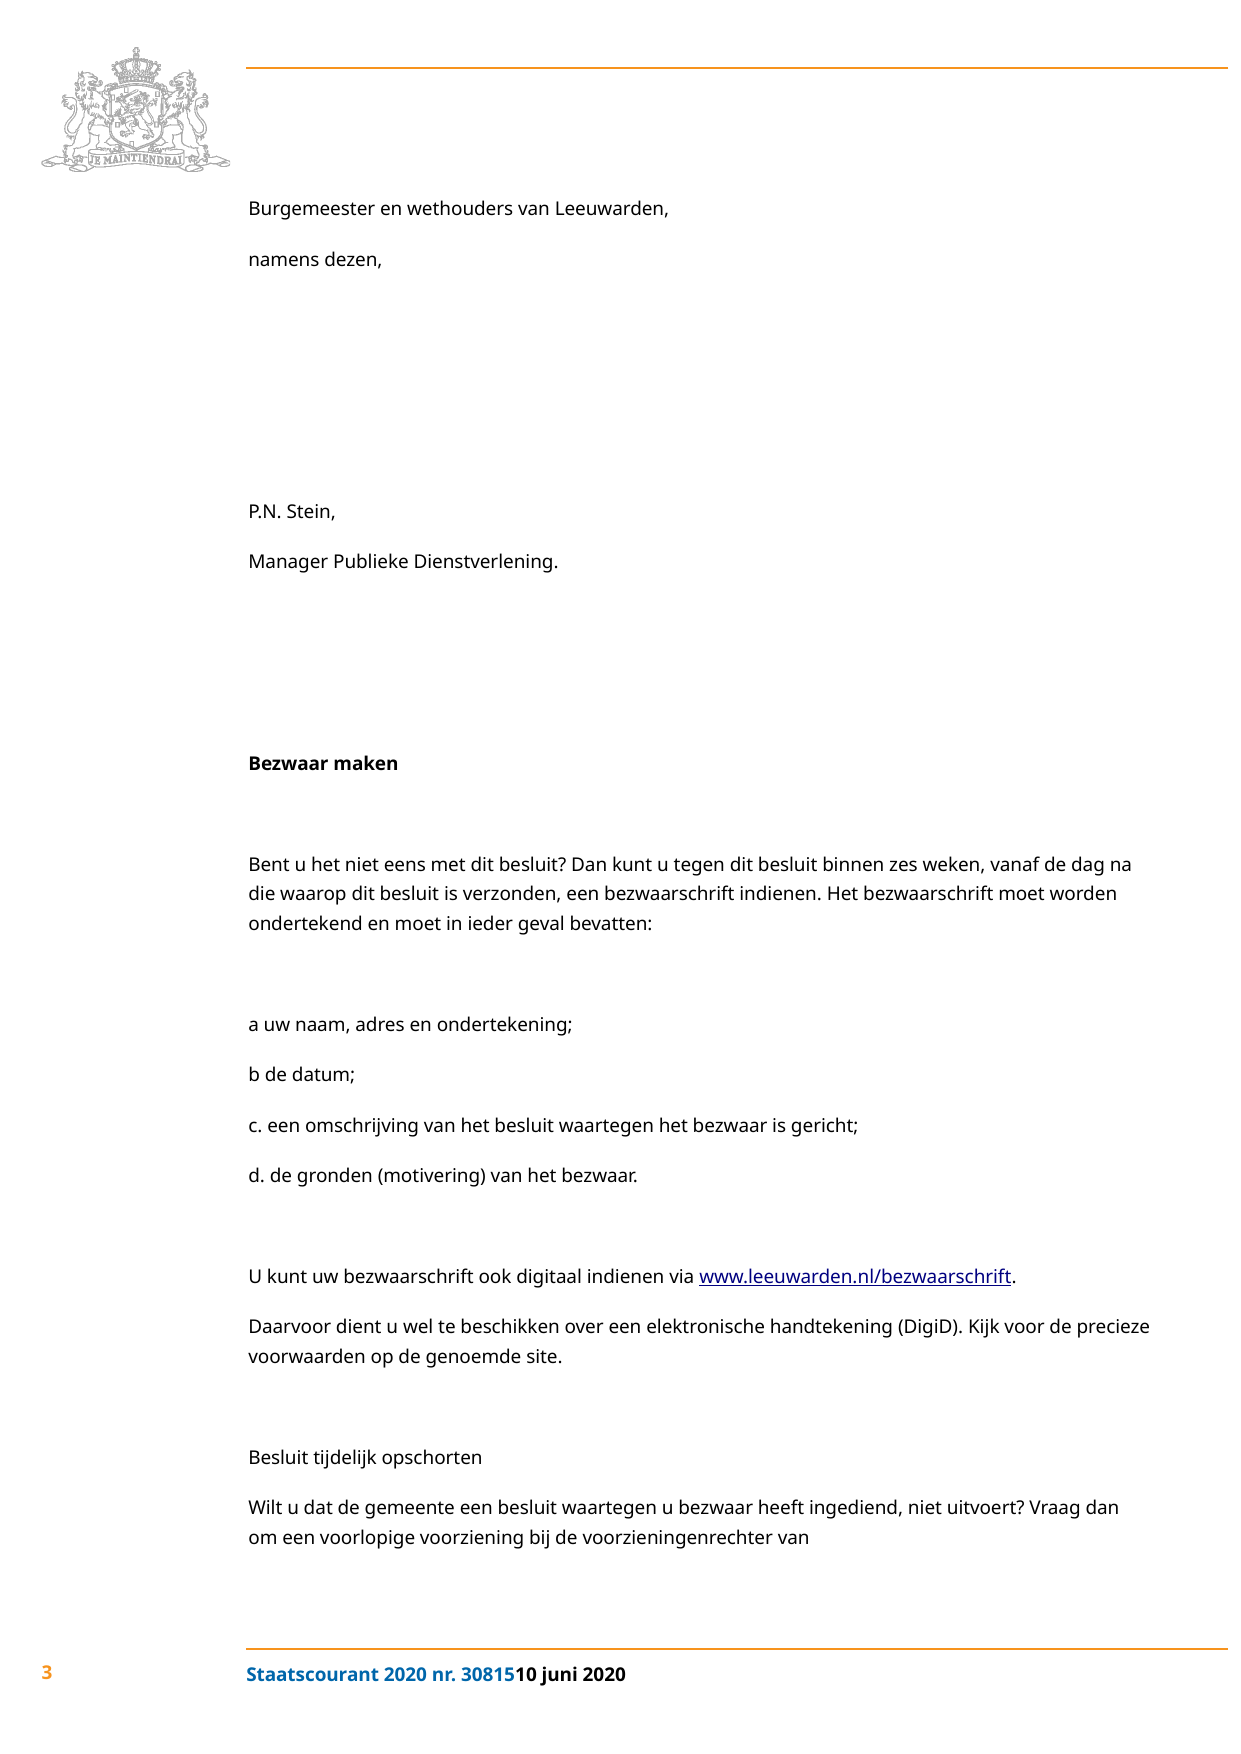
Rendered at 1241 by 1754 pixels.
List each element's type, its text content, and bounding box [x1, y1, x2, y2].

text Daarvoor dient u wel te beschikken over een elektronische handtekening (DigiD). Kijk voor de precieze voorwaarden op de genoemde site. [248, 1313, 1152, 1369]
text Manager Publieke Dienstverlening. [248, 548, 1152, 574]
text d. de gronden (motivering) van het bezwaar. [248, 1162, 1152, 1188]
text Besluit tijdelijk opschorten [248, 1444, 1152, 1470]
picture [41, 47, 231, 172]
text P.N. Stein, [248, 498, 1152, 524]
text Bent u het niet eens met dit besluit? Dan kunt u tegen dit besluit binnen zes weken, vanaf de dag na die waarop dit besluit is verzonden, een bezwaarschrift indienen. Het bezwaarschrift moet worden ondertekend en moet in ieder geval bevatten: [248, 851, 1152, 936]
text namens dezen, [248, 246, 1152, 272]
text U kunt uw bezwaarschrift ook digitaal indienen via www.leeuwarden.nl/bezwaarschrift. [248, 1263, 1152, 1289]
text b de datum; [248, 1061, 1152, 1087]
text Burgemeester en wethouders van Leeuwarden, [248, 196, 1152, 221]
text Bezwaar maken [248, 750, 1152, 776]
text a uw naam, adres en ondertekening; [248, 1011, 1152, 1037]
text c. een omschrijving van het besluit waartegen het bezwaar is gericht; [248, 1112, 1152, 1138]
text Wilt u dat de gemeente een besluit waartegen u bezwaar heeft ingediend, niet uitvoert? Vraag dan om een voorlopige voorziening bij de voorzieningenrechter van [248, 1494, 1152, 1550]
